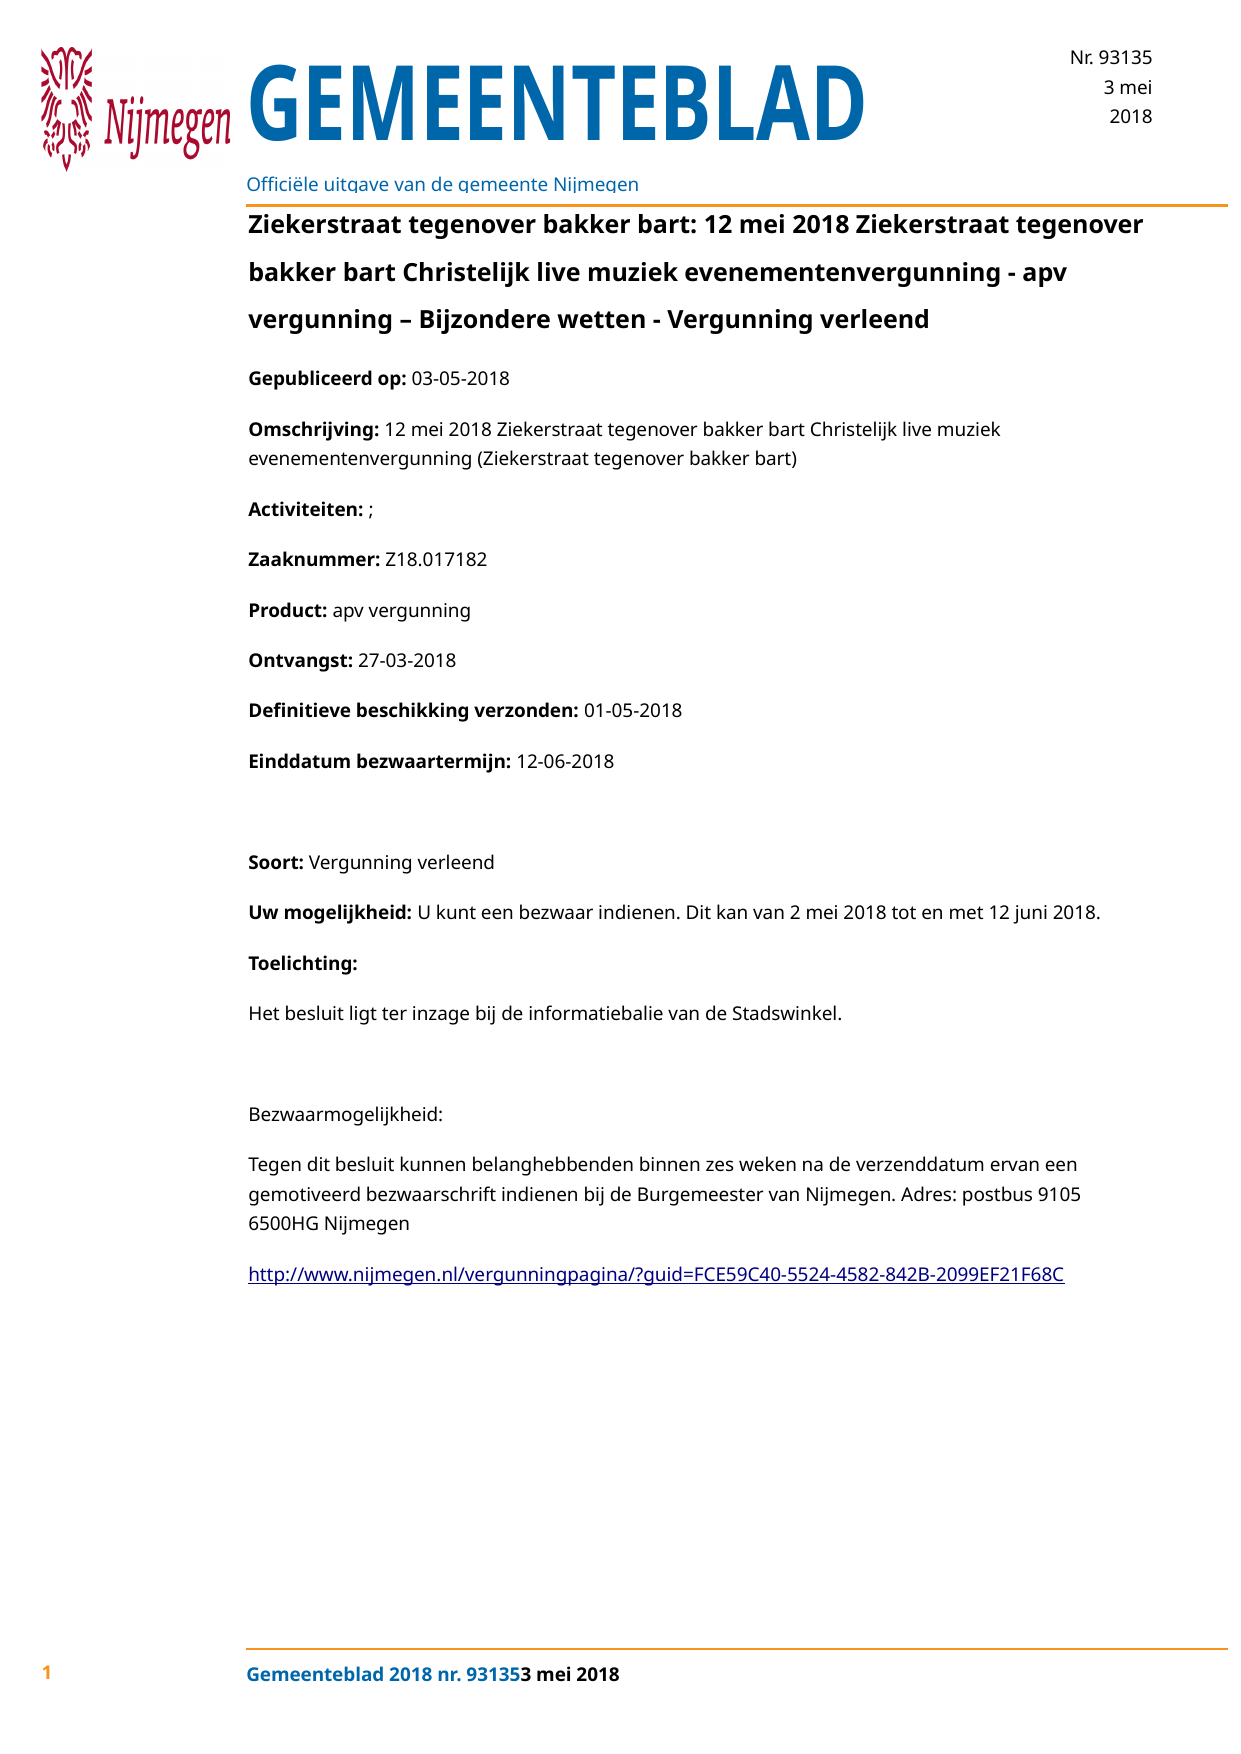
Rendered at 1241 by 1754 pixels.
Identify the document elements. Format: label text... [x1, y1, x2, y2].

text http://www.nijmegen.nl/vergunningpagina/?guid=FCE59C40-5524-4582-842B-2099EF21F68C [248, 1261, 1152, 1287]
text Activiteiten: ; [248, 496, 1152, 522]
text Omschrijving: 12 mei 2018 Ziekerstraat tegenover bakker bart Christelijk live muziek evenementenvergunning (Ziekerstraat tegenover bakker bart) [248, 416, 1152, 471]
text Het besluit ligt ter inzage bij de informatiebalie van de Stadswinkel. [248, 1000, 1152, 1026]
text Product: apv vergunning [248, 597, 1152, 622]
text Ontvangst: 27-03-2018 [248, 647, 1152, 673]
picture [41, 47, 231, 172]
text Definitieve beschikking verzonden: 01-05-2018 [248, 698, 1152, 723]
text Uw mogelijkheid: U kunt een bezwaar indienen. Dit kan van 2 mei 2018 tot en met 12 juni 2018. [248, 899, 1152, 925]
text Gepubliceerd op: 03-05-2018 [248, 366, 1152, 391]
text Toelichting: [248, 950, 1152, 975]
text Zaaknummer: Z18.017182 [248, 546, 1152, 572]
text Ziekerstraat tegenover bakker bart: 12 mei 2018 Ziekerstraat tegenover bakker bart Christelijk live muziek evenementenvergunning - apv vergunning – Bijzondere wetten - Vergunning verleend [248, 207, 1152, 336]
text Bezwaarmogelijkheid: [248, 1101, 1152, 1127]
text Soort: Vergunning verleend [248, 849, 1152, 874]
text Tegen dit besluit kunnen belanghebbenden binnen zes weken na de verzenddatum ervan een gemotiveerd bezwaarschrift indienen bij de Burgemeester van Nijmegen. Adres: postbus 9105 6500HG Nijmegen [248, 1151, 1152, 1236]
text Einddatum bezwaartermijn: 12-06-2018 [248, 748, 1152, 774]
